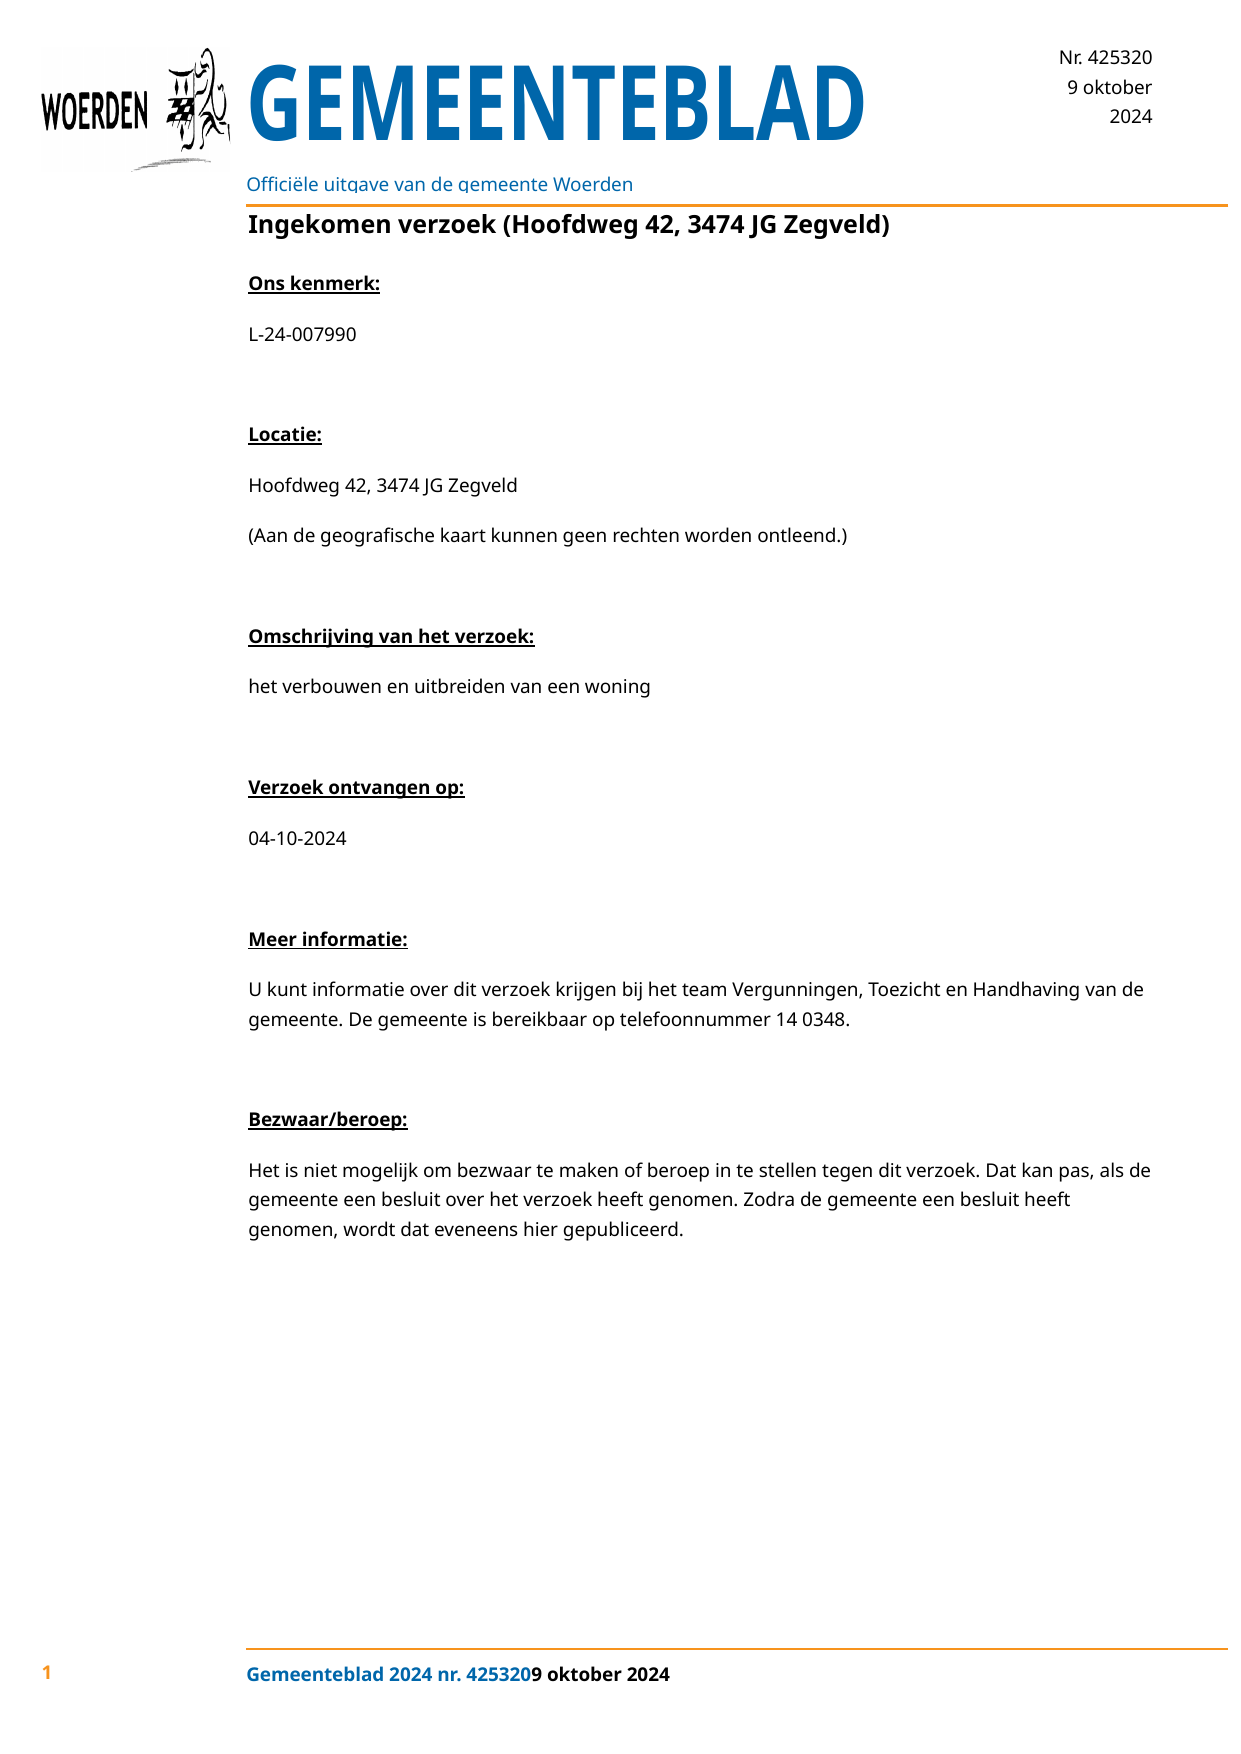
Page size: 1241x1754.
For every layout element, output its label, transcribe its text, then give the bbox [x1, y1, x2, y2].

text Het is niet mogelijk om bezwaar te maken of beroep in te stellen tegen dit verzoek. Dat kan pas, als de gemeente een besluit over het verzoek heeft genomen. Zodra de gemeente een besluit heeft genomen, wordt dat eveneens hier gepubliceerd. [248, 1157, 1152, 1242]
text Bezwaar/beroep: [248, 1107, 1152, 1132]
text Hoofdweg 42, 3474 JG Zegveld [248, 472, 1152, 498]
text (Aan de geografische kaart kunnen geen rechten worden ontleend.) [248, 522, 1152, 548]
text 04-10-2024 [248, 825, 1152, 851]
text Ingekomen verzoek (Hoofdweg 42, 3474 JG Zegveld) [248, 207, 1152, 241]
picture [41, 47, 231, 172]
text het verbouwen en uitbreiden van een woning [248, 674, 1152, 699]
text Verzoek ontvangen op: [248, 774, 1152, 800]
text Locatie: [248, 422, 1152, 447]
text Ons kenmerk: [248, 270, 1152, 296]
text Meer informatie: [248, 926, 1152, 951]
text U kunt informatie over dit verzoek krijgen bij het team Vergunningen, Toezicht en Handhaving van de gemeente. De gemeente is bereikbaar op telefoonnummer 14 0348. [248, 976, 1152, 1031]
text L-24-007990 [248, 321, 1152, 346]
text Omschrijving van het verzoek: [248, 623, 1152, 649]
